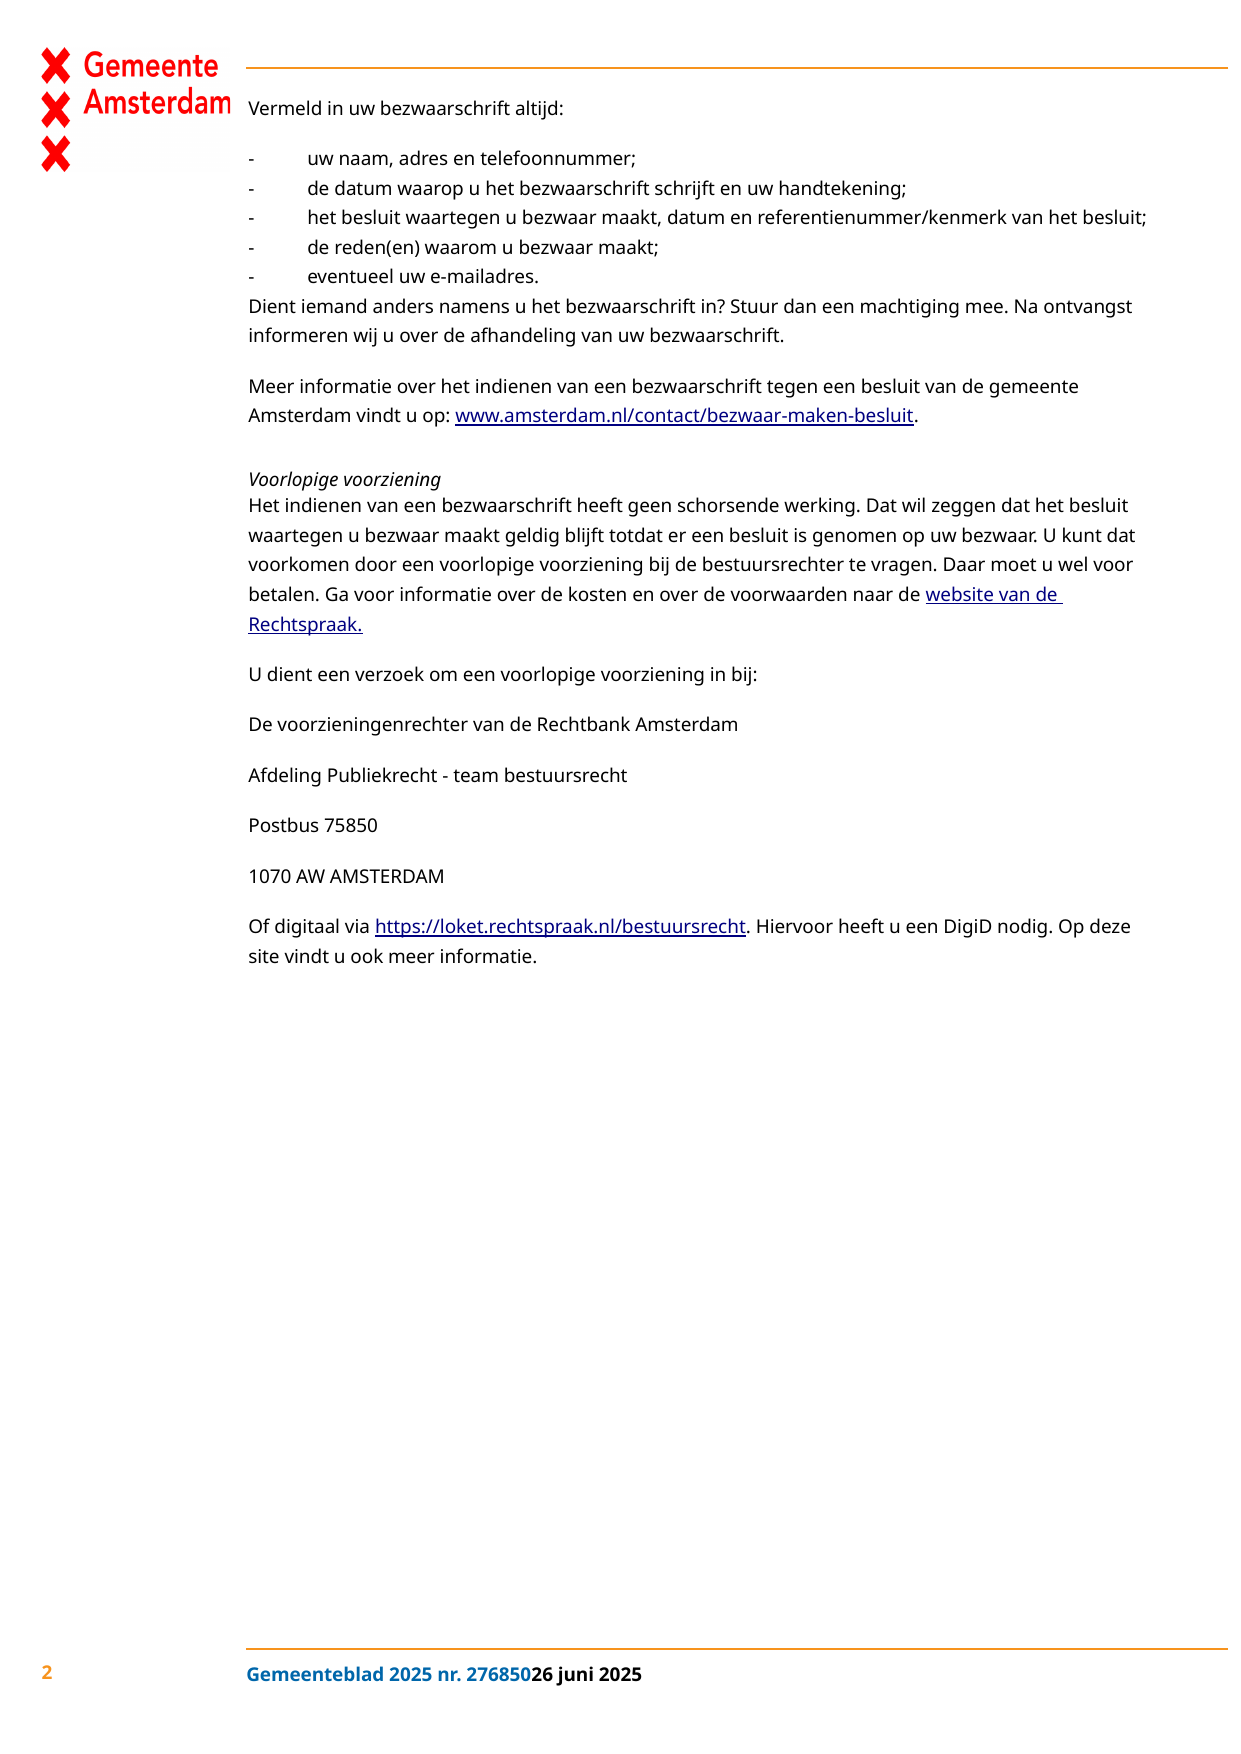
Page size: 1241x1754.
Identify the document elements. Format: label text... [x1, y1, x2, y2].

text Meer informatie over het indienen van een bezwaarschrift tegen een besluit van de gemeente Amsterdam vindt u op: www.amsterdam.nl/contact/bezwaar-maken-besluit. [248, 373, 1152, 428]
text Dient iemand anders namens u het bezwaarschrift in? Stuur dan een machtiging mee. Na ontvangst informeren wij u over de afhandeling van uw bezwaarschrift. [248, 293, 1152, 348]
text Of digitaal via https://loket.rechtspraak.nl/bestuursrecht. Hiervoor heeft u een DigiD nodig. Op deze site vindt u ook meer informatie. [248, 913, 1152, 968]
picture [41, 47, 231, 172]
text Het indienen van een bezwaarschrift heeft geen schorsende werking. Dat wil zeggen dat het besluit waartegen u bezwaar maakt geldig blijft totdat er een besluit is genomen op uw bezwaar. U kunt dat voorkomen door een voorlopige voorziening bij de bestuursrechter te vragen. Daar moet u wel voor betalen. Ga voor informatie over de kosten en over de voorwaarden naar de website van de Rechtspraak. [248, 492, 1152, 636]
text 1070 AW AMSTERDAM [248, 863, 1152, 888]
text Voorlopige voorziening [248, 467, 1152, 492]
text De voorzieningenrechter van de Rechtbank Amsterdam [248, 712, 1152, 737]
text U dient een verzoek om een voorlopige voorziening in bij: [248, 661, 1152, 687]
text Afdeling Publiekrecht - team bestuursrecht [248, 762, 1152, 788]
list de reden(en) waarom u bezwaar maakt; [248, 234, 1152, 260]
text Postbus 75850 [248, 812, 1152, 838]
list uw naam, adres en telefoonnummer; [248, 145, 1152, 171]
list het besluit waartegen u bezwaar maakt, datum en referentienummer/kenmerk van het besluit; [248, 204, 1152, 230]
list de datum waarop u het bezwaarschrift schrijft en uw handtekening; [248, 175, 1152, 201]
list eventueel uw e-mailadres. [248, 263, 1152, 289]
text Vermeld in uw bezwaarschrift altijd: [248, 95, 1152, 121]
